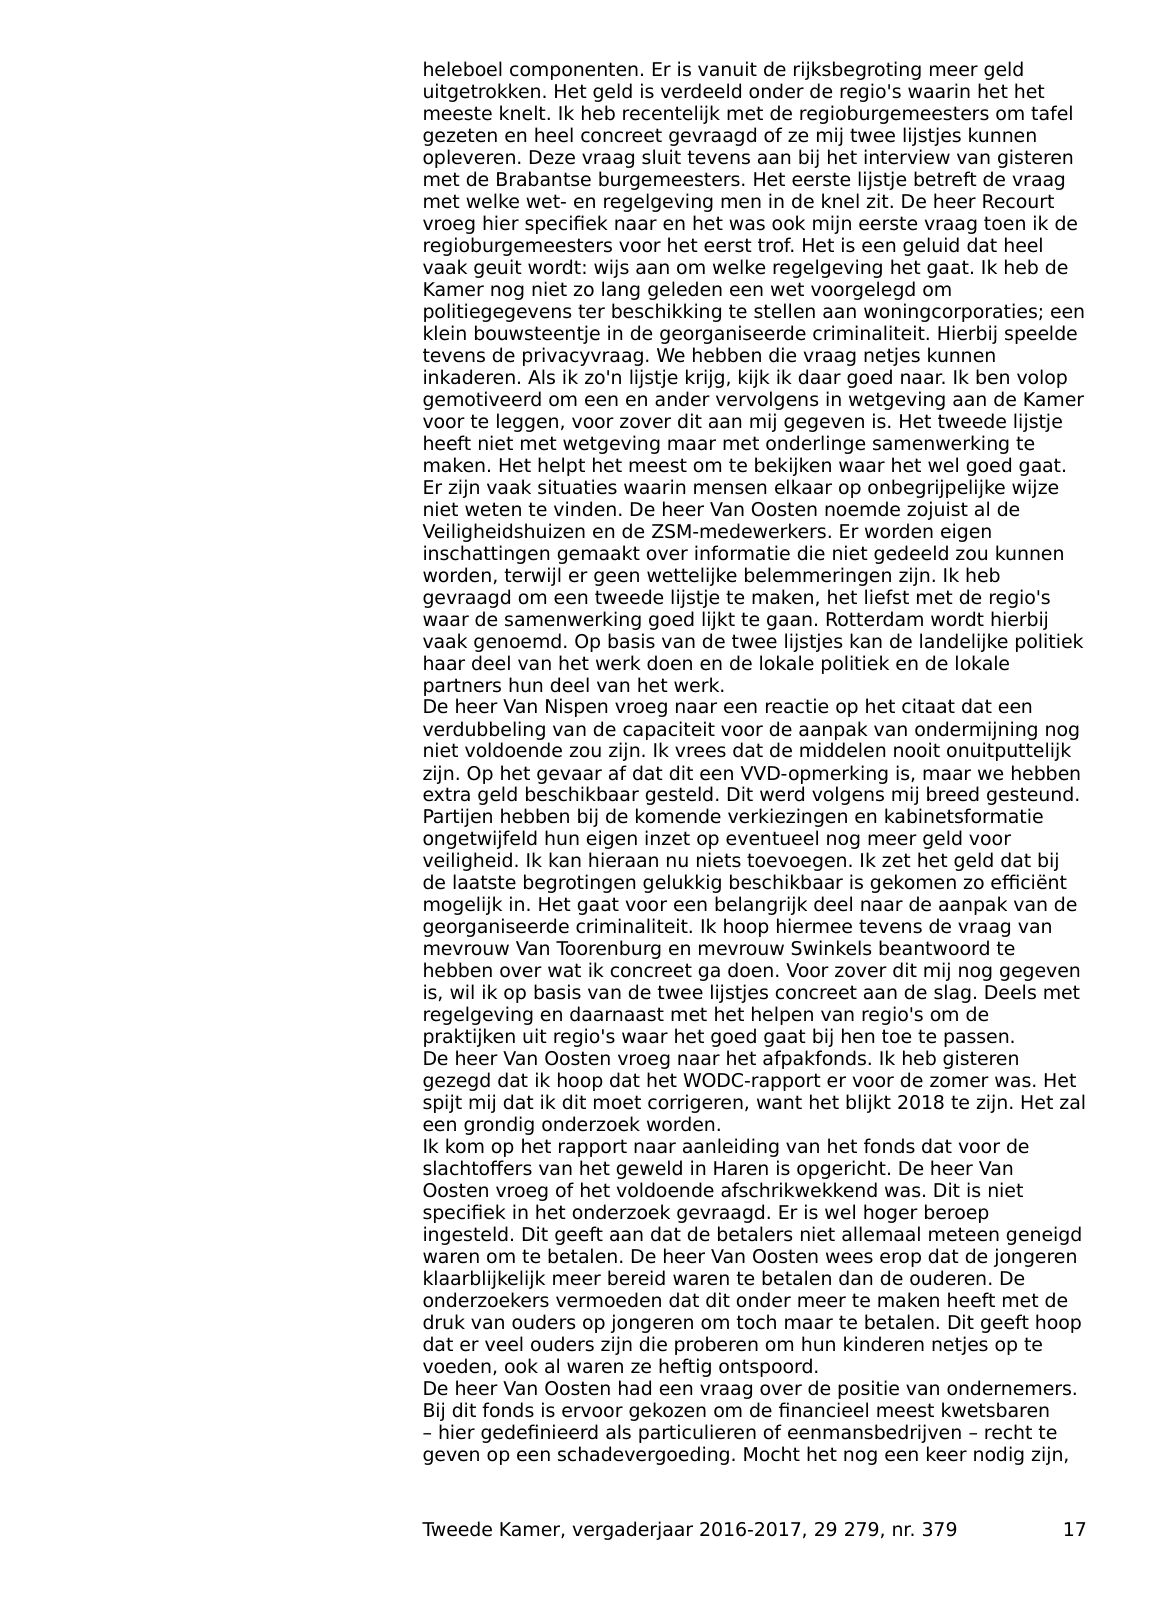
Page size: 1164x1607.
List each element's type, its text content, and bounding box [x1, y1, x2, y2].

text De heer Van Oosten had een vraag over de positie van ondernemers. Bij dit fonds is ervoor gekozen om de financieel meest kwetsbaren – hier gedefinieerd als particulieren of eenmansbedrijven – recht te geven op een schadevergoeding. Mocht het nog een keer nodig zijn, [422, 1378, 1087, 1466]
text heleboel componenten. Er is vanuit de rijksbegroting meer geld uitgetrokken. Het geld is verdeeld onder de regio's waarin het het meeste knelt. Ik heb recentelijk met de regioburgemeesters om tafel gezeten en heel concreet gevraagd of ze mij twee lijstjes kunnen opleveren. Deze vraag sluit tevens aan bij het interview van gisteren met de Brabantse burgemeesters. Het eerste lijstje betreft de vraag met welke wet- en regelgeving men in de knel zit. De heer Recourt vroeg hier specifiek naar en het was ook mijn eerste vraag toen ik de regioburgemeesters voor het eerst trof. Het is een geluid dat heel vaak geuit wordt: wijs aan om welke regelgeving het gaat. Ik heb de Kamer nog niet zo lang geleden een wet voorgelegd om politiegegevens ter beschikking te stellen aan woningcorporaties; een klein bouwsteentje in de georganiseerde criminaliteit. Hierbij speelde tevens de privacyvraag. We hebben die vraag netjes kunnen inkaderen. Als ik zo'n lijstje krijg, kijk ik daar goed naar. Ik ben volop gemotiveerd om een en ander vervolgens in wetgeving aan de Kamer voor te leggen, voor zover dit aan mij gegeven is. Het tweede lijstje heeft niet met wetgeving maar met onderlinge samenwerking te maken. Het helpt het meest om te bekijken waar het wel goed gaat. Er zijn vaak situaties waarin mensen elkaar op onbegrijpelijke wijze niet weten te vinden. De heer Van Oosten noemde zojuist al de Veiligheidshuizen en de ZSM-medewerkers. Er worden eigen inschattingen gemaakt over informatie die niet gedeeld zou kunnen worden, terwijl er geen wettelijke belemmeringen zijn. Ik heb gevraagd om een tweede lijstje te maken, het liefst met de regio's waar de samenwerking goed lijkt te gaan. Rotterdam wordt hierbij vaak genoemd. Op basis van de twee lijstjes kan de landelijke politiek haar deel van het werk doen en de lokale politiek en de lokale partners hun deel van het werk. [422, 59, 1087, 696]
text De heer Van Nispen vroeg naar een reactie op het citaat dat een verdubbeling van de capaciteit voor de aanpak van ondermijning nog niet voldoende zou zijn. Ik vrees dat de middelen nooit onuitputtelijk zijn. Op het gevaar af dat dit een VVD-opmerking is, maar we hebben extra geld beschikbaar gesteld. Dit werd volgens mij breed gesteund. Partijen hebben bij de komende verkiezingen en kabinetsformatie ongetwijfeld hun eigen inzet op eventueel nog meer geld voor veiligheid. Ik kan hieraan nu niets toevoegen. Ik zet het geld dat bij de laatste begrotingen gelukkig beschikbaar is gekomen zo efficiënt mogelijk in. Het gaat voor een belangrijk deel naar de aanpak van de georganiseerde criminaliteit. Ik hoop hiermee tevens de vraag van mevrouw Van Toorenburg en mevrouw Swinkels beantwoord te hebben over wat ik concreet ga doen. Voor zover dit mij nog gegeven is, wil ik op basis van de twee lijstjes concreet aan de slag. Deels met regelgeving en daarnaast met het helpen van regio's om de praktijken uit regio's waar het goed gaat bij hen toe te passen. [422, 696, 1087, 1048]
text Ik kom op het rapport naar aanleiding van het fonds dat voor de slachtoffers van het geweld in Haren is opgericht. De heer Van Oosten vroeg of het voldoende afschrikwekkend was. Dit is niet specifiek in het onderzoek gevraagd. Er is wel hoger beroep ingesteld. Dit geeft aan dat de betalers niet allemaal meteen geneigd waren om te betalen. De heer Van Oosten wees erop dat de jongeren klaarblijkelijk meer bereid waren te betalen dan de ouderen. De onderzoekers vermoeden dat dit onder meer te maken heeft met de druk van ouders op jongeren om toch maar te betalen. Dit geeft hoop dat er veel ouders zijn die proberen om hun kinderen netjes op te voeden, ook al waren ze heftig ontspoord. [422, 1136, 1087, 1378]
text De heer Van Oosten vroeg naar het afpakfonds. Ik heb gisteren gezegd dat ik hoop dat het WODC-rapport er voor de zomer was. Het spijt mij dat ik dit moet corrigeren, want het blijkt 2018 te zijn. Het zal een grondig onderzoek worden. [422, 1048, 1087, 1136]
